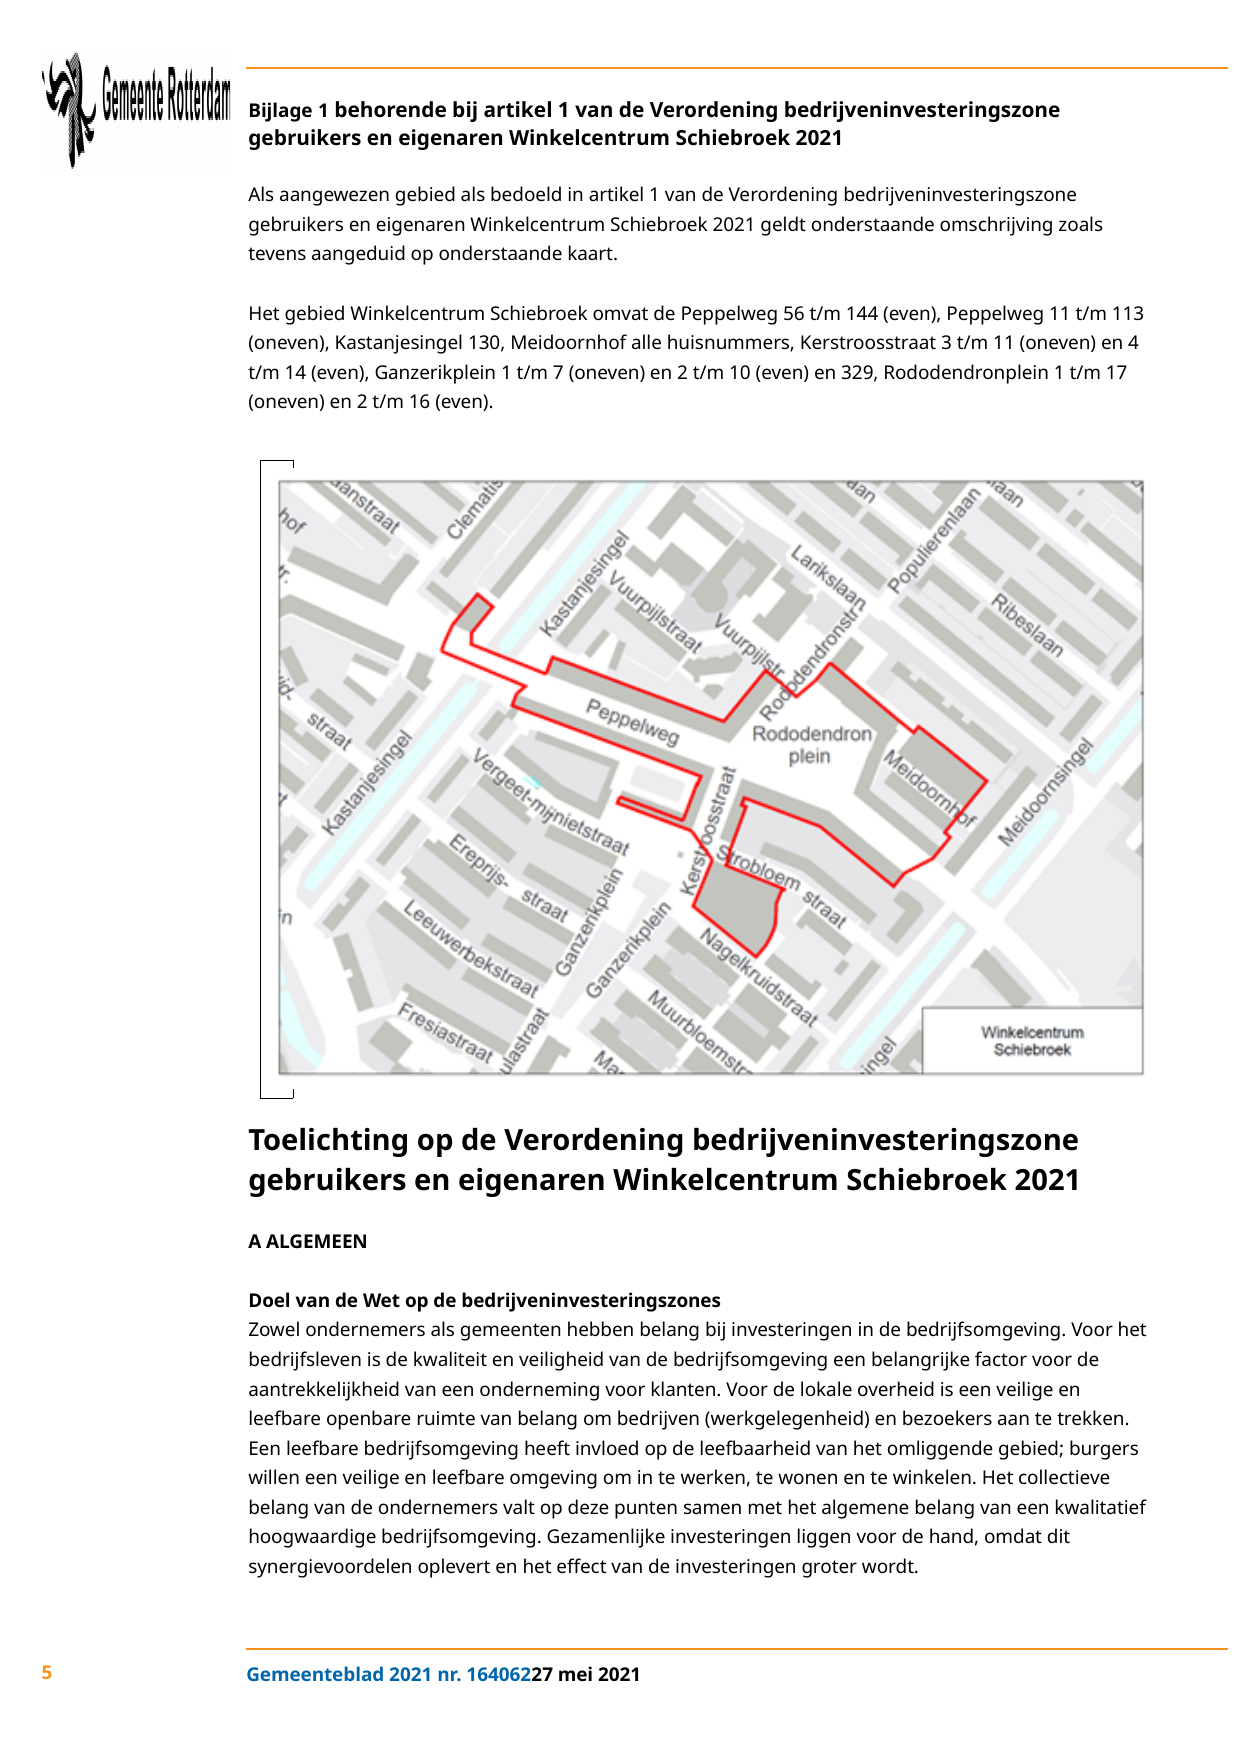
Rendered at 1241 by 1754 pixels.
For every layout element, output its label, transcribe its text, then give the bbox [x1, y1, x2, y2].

picture [268, 468, 1155, 1089]
picture [41, 47, 231, 172]
text Toelichting op de Verordening bedrijveninvesteringszone gebruikers en eigenaren Winkelcentrum Schiebroek 2021 [248, 1119, 1152, 1199]
text Bijlage 1 behorende bij artikel 1 van de Verordening bedrijveninvesteringszone gebruikers en eigenaren Winkelcentrum Schiebroek 2021 [248, 95, 1152, 152]
text Zowel ondernemers als gemeenten hebben belang bij investeringen in de bedrijfsomgeving. Voor het bedrijfsleven is de kwaliteit en veiligheid van de bedrijfsomgeving een belangrijke factor voor de aantrekkelijkheid van een onderneming voor klanten. Voor de lokale overheid is een veilige en leefbare openbare ruimte van belang om bedrijven (werkgelegenheid) en bezoekers aan te trekken. Een leefbare bedrijfsomgeving heeft invloed op de leefbaarheid van het omliggende gebied; burgers willen een veilige en leefbare omgeving om in te werken, te wonen en te winkelen. Het collectieve belang van de ondernemers valt op deze punten samen met het algemene belang van een kwalitatief hoogwaardige bedrijfsomgeving. Gezamenlijke investeringen liggen voor de hand, omdat dit synergievoordelen oplevert en het effect van de investeringen groter wordt. [248, 1317, 1152, 1579]
text Als aangewezen gebied als bedoeld in artikel 1 van de Verordening bedrijveninvesteringszone gebruikers en eigenaren Winkelcentrum Schiebroek 2021 geldt onderstaande omschrijving zoals tevens aangeduid op onderstaande kaart. [248, 181, 1152, 266]
text A ALGEMEEN [248, 1228, 1152, 1254]
text Doel van de Wet op de bedrijveninvesteringszones [248, 1287, 1152, 1313]
text Het gebied Winkelcentrum Schiebroek omvat de Peppelweg 56 t/m 144 (even), Peppelweg 11 t/m 113 (oneven), Kastanjesingel 130, Meidoornhof alle huisnummers, Kerstroosstraat 3 t/m 11 (oneven) en 4 t/m 14 (even), Ganzerikplein 1 t/m 7 (oneven) en 2 t/m 10 (even) en 329, Rododendronplein 1 t/m 17 (oneven) en 2 t/m 16 (even). [248, 300, 1152, 414]
